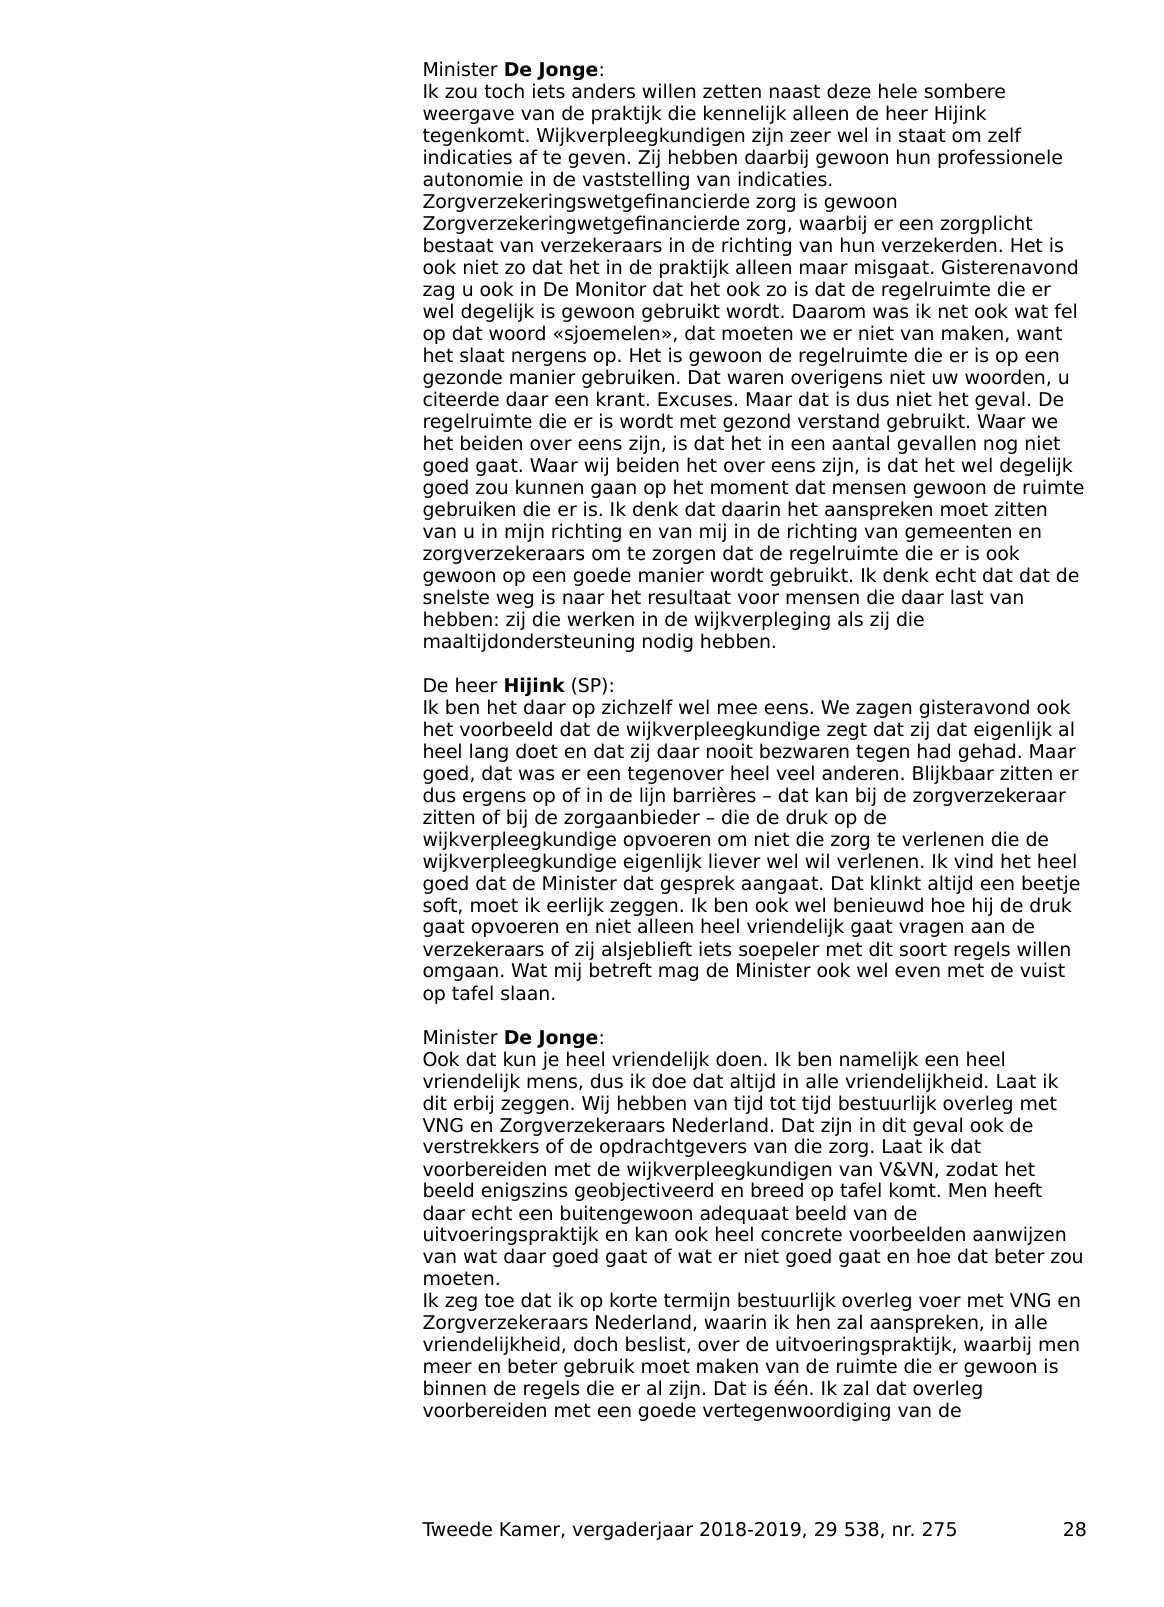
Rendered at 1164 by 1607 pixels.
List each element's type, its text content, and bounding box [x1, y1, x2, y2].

text Ik zeg toe dat ik op korte termijn bestuurlijk overleg voer met VNG en Zorgverzekeraars Nederland, waarin ik hen zal aanspreken, in alle vriendelijkheid, doch beslist, over de uitvoeringspraktijk, waarbij men meer en beter gebruik moet maken van de ruimte die er gewoon is binnen de regels die er al zijn. Dat is één. Ik zal dat overleg voorbereiden met een goede vertegenwoordiging van de [422, 1290, 1087, 1422]
text Ik zou toch iets anders willen zetten naast deze hele sombere weergave van de praktijk die kennelijk alleen de heer Hijink tegenkomt. Wijkverpleegkundigen zijn zeer wel in staat om zelf indicaties af te geven. Zij hebben daarbij gewoon hun professionele autonomie in de vaststelling van indicaties. Zorgverzekeringswetgefinancierde zorg is gewoon Zorgverzekeringwetgefinancierde zorg, waarbij er een zorgplicht bestaat van verzekeraars in de richting van hun verzekerden. Het is ook niet zo dat het in de praktijk alleen maar misgaat. Gisterenavond zag u ook in De Monitor dat het ook zo is dat de regelruimte die er wel degelijk is gewoon gebruikt wordt. Daarom was ik net ook wat fel op dat woord «sjoemelen», dat moeten we er niet van maken, want het slaat nergens op. Het is gewoon de regelruimte die er is op een gezonde manier gebruiken. Dat waren overigens niet uw woorden, u citeerde daar een krant. Excuses. Maar dat is dus niet het geval. De regelruimte die er is wordt met gezond verstand gebruikt. Waar we het beiden over eens zijn, is dat het in een aantal gevallen nog niet goed gaat. Waar wij beiden het over eens zijn, is dat het wel degelijk goed zou kunnen gaan op het moment dat mensen gewoon de ruimte gebruiken die er is. Ik denk dat daarin het aanspreken moet zitten van u in mijn richting en van mij in de richting van gemeenten en zorgverzekeraars om te zorgen dat de regelruimte die er is ook gewoon op een goede manier wordt gebruikt. Ik denk echt dat dat de snelste weg is naar het resultaat voor mensen die daar last van hebben: zij die werken in de wijkverpleging als zij die maaltijdondersteuning nodig hebben. [422, 81, 1087, 652]
text Ik ben het daar op zichzelf wel mee eens. We zagen gisteravond ook het voorbeeld dat de wijkverpleegkundige zegt dat zij dat eigenlijk al heel lang doet en dat zij daar nooit bezwaren tegen had gehad. Maar goed, dat was er een tegenover heel veel anderen. Blijkbaar zitten er dus ergens op of in de lijn barrières – dat kan bij de zorgverzekeraar zitten of bij de zorgaanbieder – die de druk op de wijkverpleegkundige opvoeren om niet die zorg te verlenen die de wijkverpleegkundige eigenlijk liever wel wil verlenen. Ik vind het heel goed dat de Minister dat gesprek aangaat. Dat klinkt altijd een beetje soft, moet ik eerlijk zeggen. Ik ben ook wel benieuwd hoe hij de druk gaat opvoeren en niet alleen heel vriendelijk gaat vragen aan de verzekeraars of zij alsjeblieft iets soepeler met dit soort regels willen omgaan. Wat mij betreft mag de Minister ook wel even met de vuist op tafel slaan. [422, 697, 1087, 1004]
text Minister De Jonge: [422, 59, 1087, 81]
text Ook dat kun je heel vriendelijk doen. Ik ben namelijk een heel vriendelijk mens, dus ik doe dat altijd in alle vriendelijkheid. Laat ik dit erbij zeggen. Wij hebben van tijd tot tijd bestuurlijk overleg met VNG en Zorgverzekeraars Nederland. Dat zijn in dit geval ook de verstrekkers of de opdrachtgevers van die zorg. Laat ik dat voorbereiden met de wijkverpleegkundigen van V&VN, zodat het beeld enigszins geobjectiveerd en breed op tafel komt. Men heeft daar echt een buitengewoon adequaat beeld van de uitvoeringspraktijk en kan ook heel concrete voorbeelden aanwijzen van wat daar goed gaat of wat er niet goed gaat en hoe dat beter zou moeten. [422, 1048, 1087, 1290]
text De heer Hijink (SP): [422, 675, 1087, 697]
text Minister De Jonge: [422, 1027, 1087, 1048]
